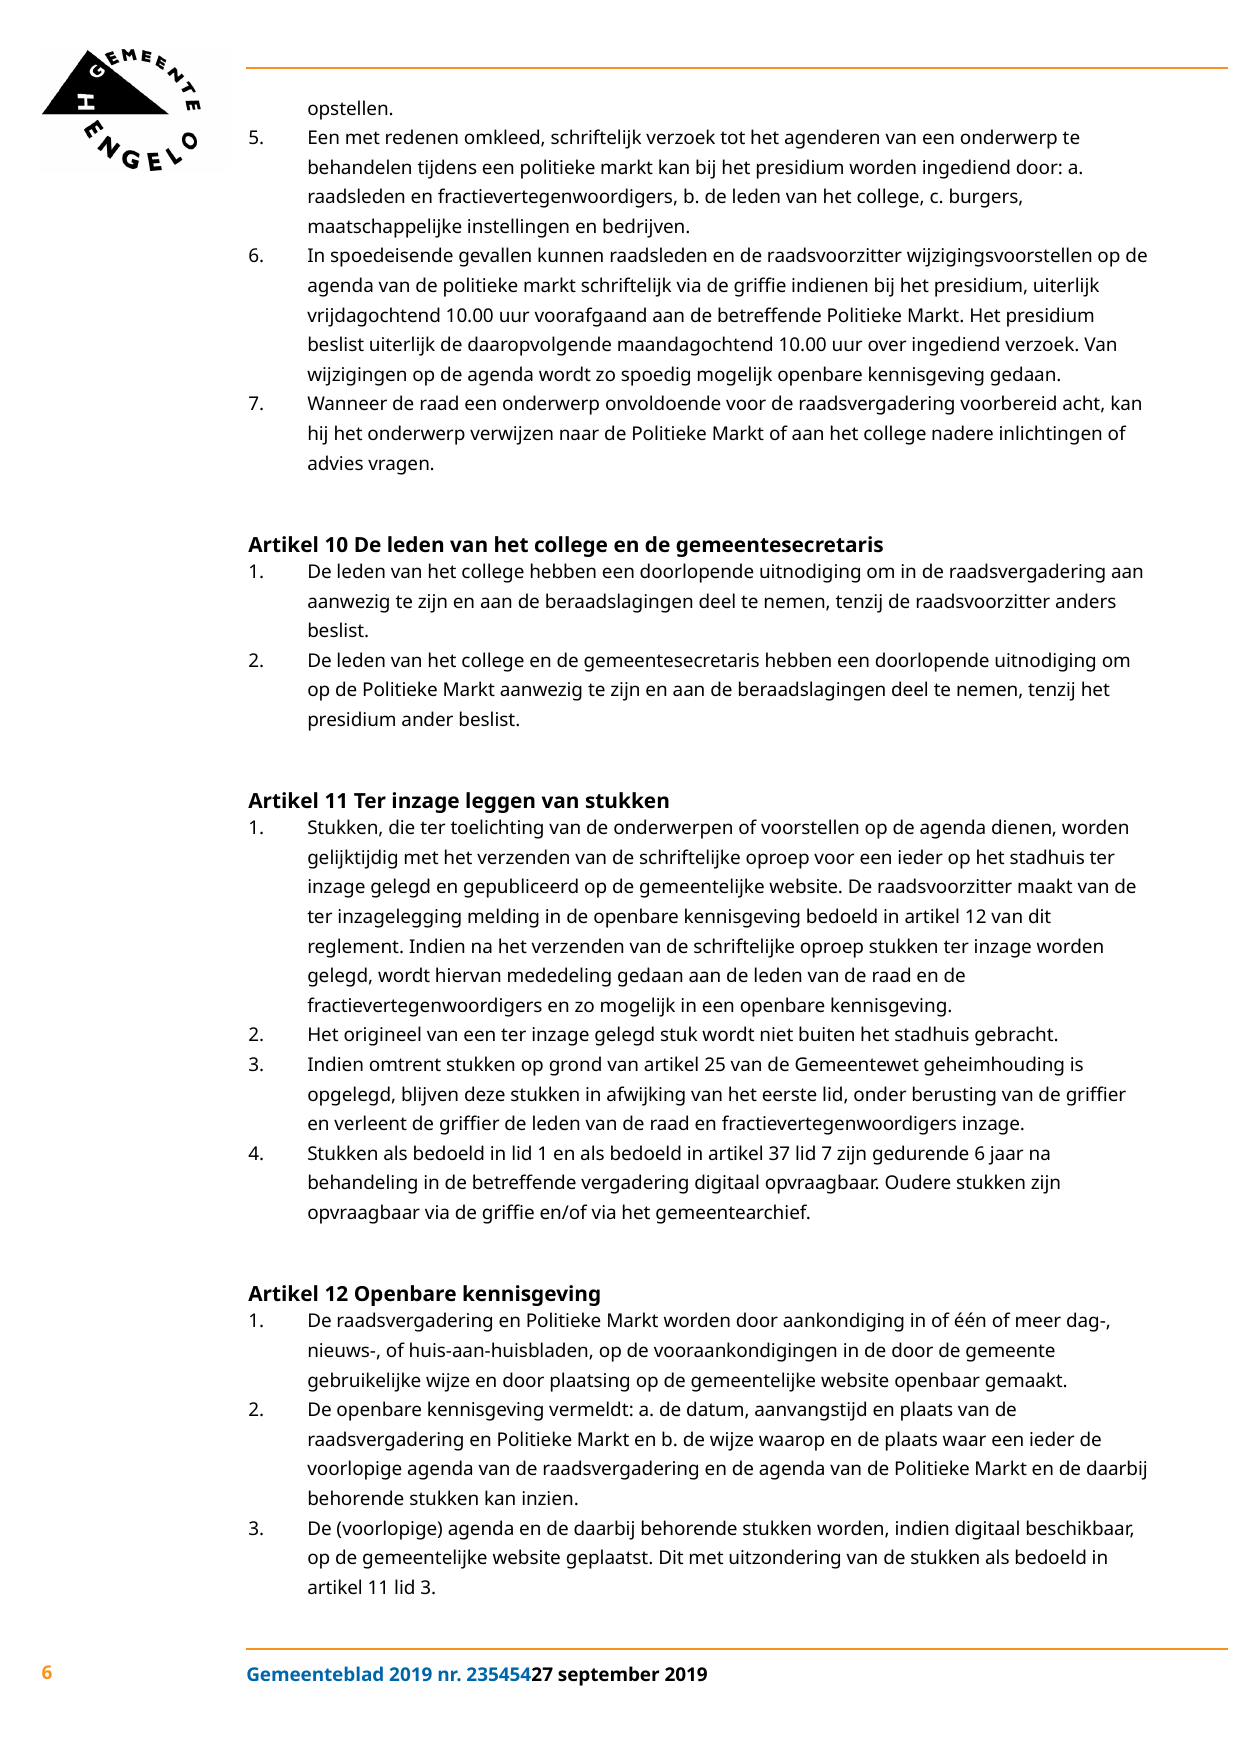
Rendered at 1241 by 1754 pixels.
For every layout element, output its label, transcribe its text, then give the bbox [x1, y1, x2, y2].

text Artikel 10 De leden van het college en de gemeentesecretaris [248, 530, 1152, 558]
list De (voorlopige) agenda en de daarbij behorende stukken worden, indien digitaal beschikbaar, op de gemeentelijke website geplaatst. Dit met uitzondering van de stukken als bedoeld in artikel 11 lid 3. [248, 1515, 1152, 1599]
text Artikel 11 Ter inzage leggen van stukken [248, 786, 1152, 814]
list De raadsvergadering en Politieke Markt worden door aankondiging in of één of meer dag-, nieuws-, of huis-aan-huisbladen, op de vooraankondigingen in de door de gemeente gebruikelijke wijze en door plaatsing op de gemeentelijke website openbaar gemaakt. [248, 1308, 1152, 1392]
list De leden van het college en de gemeentesecretaris hebben een doorlopende uitnodiging om op de Politieke Markt aanwezig te zijn en aan de beraadslagingen deel te nemen, tenzij het presidium ander beslist. [248, 647, 1152, 732]
list Indien omtrent stukken op grond van artikel 25 van de Gemeentewet geheimhouding is opgelegd, blijven deze stukken in afwijking van het eerste lid, onder berusting van de griffier en verleent de griffier de leden van de raad en fractievertegenwoordigers inzage. [248, 1051, 1152, 1136]
list Het origineel van een ter inzage gelegd stuk wordt niet buiten het stadhuis gebracht. [248, 1022, 1152, 1047]
list In spoedeisende gevallen kunnen raadsleden en de raadsvoorzitter wijzigingsvoorstellen op de agenda van de politieke markt schriftelijk via de griffie indienen bij het presidium, uiterlijk vrijdagochtend 10.00 uur voorafgaand aan de betreffende Politieke Markt. Het presidium beslist uiterlijk de daaropvolgende maandagochtend 10.00 uur over ingediend verzoek. Van wijzigingen op de agenda wordt zo spoedig mogelijk openbare kennisgeving gedaan. [248, 243, 1152, 387]
list Een met redenen omkleed, schriftelijk verzoek tot het agenderen van een onderwerp te behandelen tijdens een politieke markt kan bij het presidium worden ingediend door: a. raadsleden en fractievertegenwoordigers, b. de leden van het college, c. burgers, maatschappelijke instellingen en bedrijven. [248, 124, 1152, 239]
text Artikel 12 Openbare kennisgeving [248, 1279, 1152, 1308]
picture [41, 47, 231, 172]
list Stukken, die ter toelichting van de onderwerpen of voorstellen op de agenda dienen, worden gelijktijdig met het verzenden van de schriftelijke oproep voor een ieder op het stadhuis ter inzage gelegd en gepubliceerd op de gemeentelijke website. De raadsvoorzitter maakt van de ter inzagelegging melding in de openbare kennisgeving bedoeld in artikel 12 van dit reglement. Indien na het verzenden van de schriftelijke oproep stukken ter inzage worden gelegd, wordt hiervan mededeling gedaan aan de leden van de raad en de fractievertegenwoordigers en zo mogelijk in een openbare kennisgeving. [248, 814, 1152, 1018]
list Stukken als bedoeld in lid 1 en als bedoeld in artikel 37 lid 7 zijn gedurende 6 jaar na behandeling in de betreffende vergadering digitaal opvraagbaar. Oudere stukken zijn opvraagbaar via de griffie en/of via het gemeentearchief. [248, 1140, 1152, 1225]
list De leden van het college hebben een doorlopende uitnodiging om in de raadsvergadering aan aanwezig te zijn en aan de beraadslagingen deel te nemen, tenzij de raadsvoorzitter anders beslist. [248, 558, 1152, 643]
list Wanneer de raad een onderwerp onvoldoende voor de raadsvergadering voorbereid acht, kan hij het onderwerp verwijzen naar de Politieke Markt of aan het college nadere inlichtingen of advies vragen. [248, 391, 1152, 476]
list De openbare kennisgeving vermeldt: a. de datum, aanvangstijd en plaats van de raadsvergadering en Politieke Markt en b. de wijze waarop en de plaats waar een ieder de voorlopige agenda van de raadsvergadering en de agenda van de Politieke Markt en de daarbij behorende stukken kan inzien. [248, 1396, 1152, 1511]
list opstellen. [248, 95, 1152, 121]
